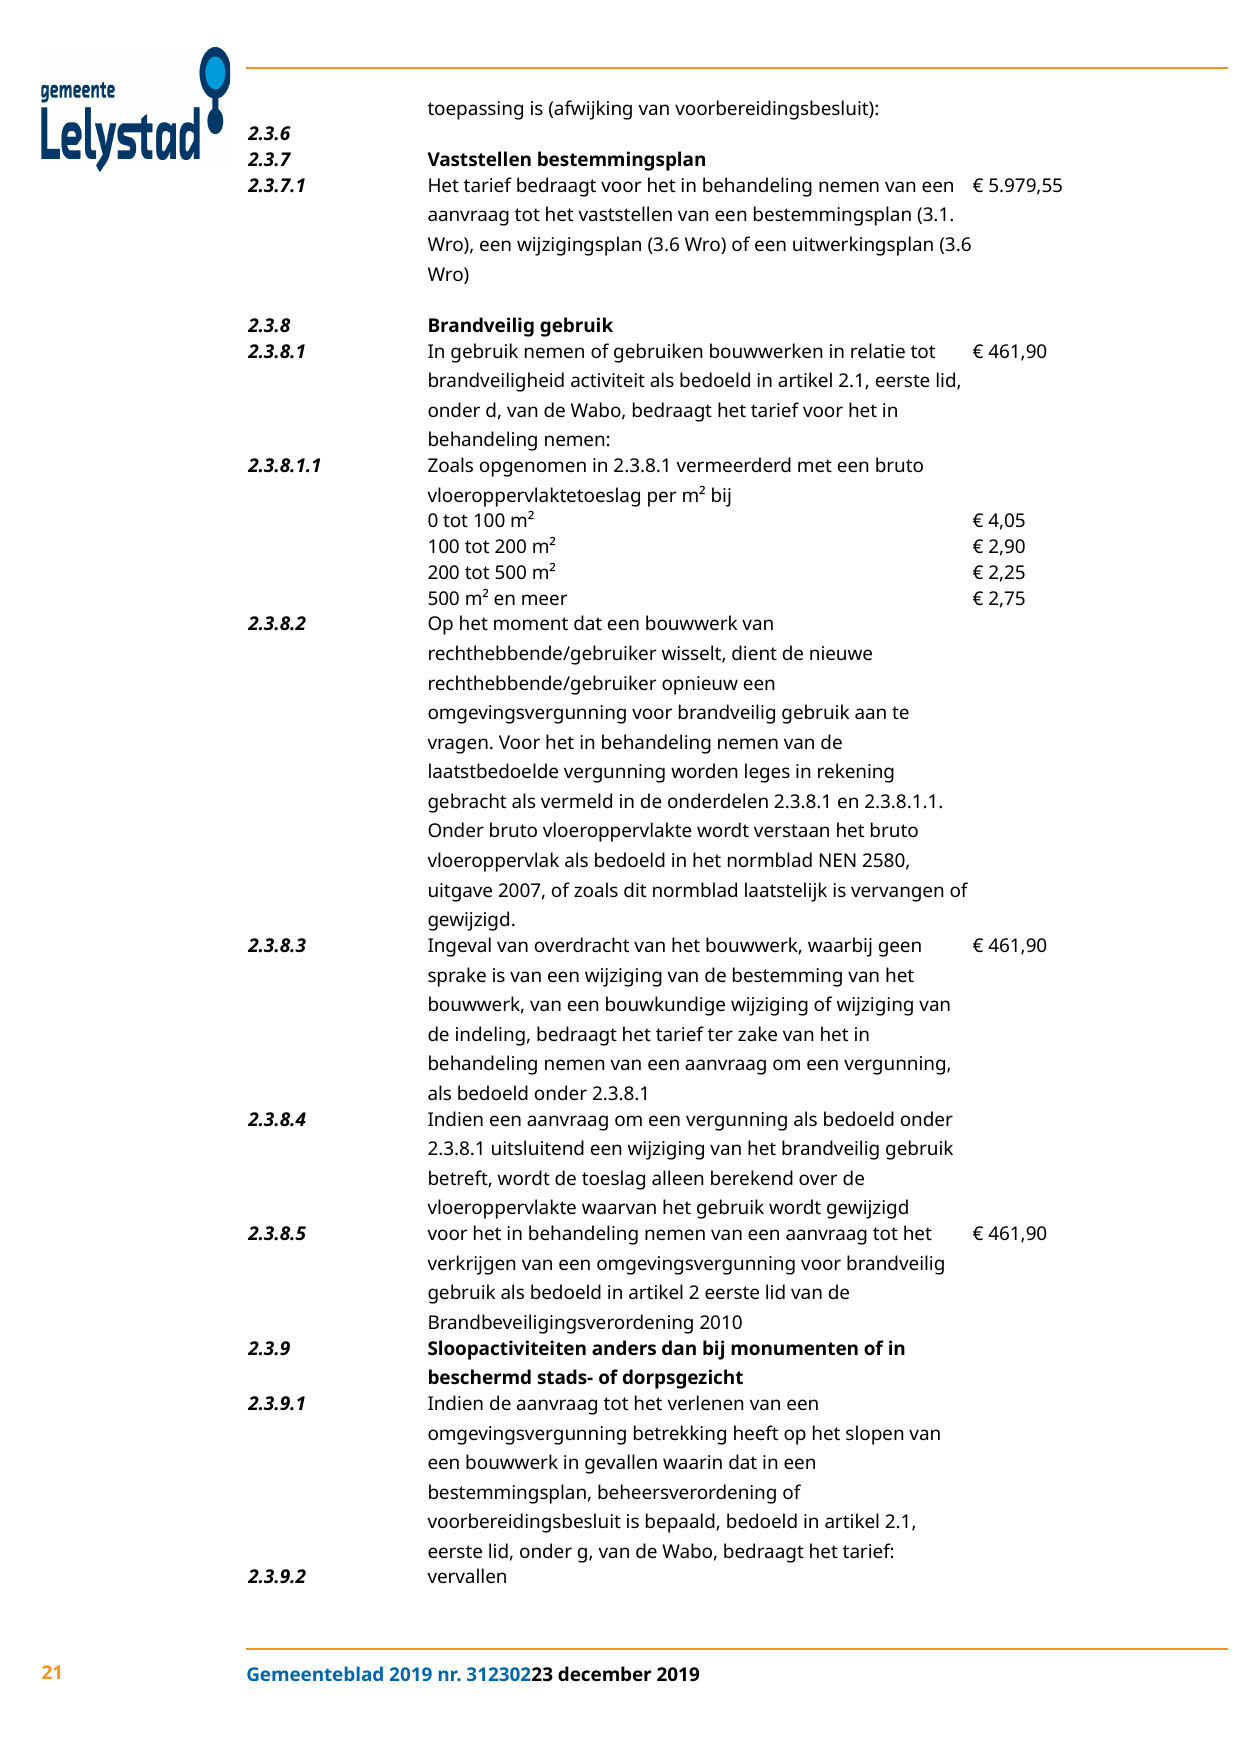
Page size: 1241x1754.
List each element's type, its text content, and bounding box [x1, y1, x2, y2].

table_cell [248, 585, 427, 611]
table_cell 2.3.8.3 [248, 932, 427, 1106]
table_cell [248, 286, 427, 312]
table_cell 2.3.8.5 [248, 1220, 427, 1335]
table_cell [973, 611, 1152, 932]
picture [41, 47, 231, 172]
table_cell [973, 1390, 1152, 1564]
table_cell [427, 286, 972, 312]
table_cell 2.3.6 [248, 121, 427, 146]
table_cell 0 tot 100 m² [427, 508, 972, 533]
table_cell 2.3.9 [248, 1335, 427, 1390]
table_cell 2.3.8.1 [248, 338, 427, 452]
table_cell Sloopactiviteiten anders dan bij monumenten of in beschermd stads- of dorpsgezicht [427, 1335, 972, 1390]
table_cell 2.3.8.2 [248, 611, 427, 932]
table_cell 2.3.9.2 [248, 1564, 427, 1589]
table_cell Brandveilig gebruik [427, 312, 972, 338]
table_cell [973, 146, 1152, 172]
table_cell [973, 1335, 1152, 1390]
table_cell Het tarief bedraagt voor het in behandeling nemen van een aanvraag tot het vaststellen van een bestemmingsplan (3.1. Wro), een wijzigingsplan (3.6 Wro) of een uitwerkingsplan (3.6 Wro) [427, 172, 972, 286]
table_cell Op het moment dat een bouwwerk van rechthebbende/gebruiker wisselt, dient de nieuwe rechthebbende/gebruiker opnieuw een omgevingsvergunning voor brandveilig gebruik aan te vragen. Voor het in behandeling nemen van de laatstbedoelde vergunning worden leges in rekening gebracht als vermeld in de onderdelen 2.3.8.1 en 2.3.8.1.1. Onder bruto vloeroppervlakte wordt verstaan het bruto vloeroppervlak als bedoeld in het normblad NEN 2580, uitgave 2007, of zoals dit normblad laatstelijk is vervangen of gewijzigd. [427, 611, 972, 932]
table_cell € 2,75 [973, 585, 1152, 611]
table_cell 2.3.7 [248, 146, 427, 172]
table_cell 2.3.7.1 [248, 172, 427, 286]
table_cell Indien de aanvraag tot het verlenen van een omgevingsvergunning betrekking heeft op het slopen van een bouwwerk in gevallen waarin dat in een bestemmingsplan, beheersverordening of voorbereidingsbesluit is bepaald, bedoeld in artikel 2.1, eerste lid, onder g, van de Wabo, bedraagt het tarief: [427, 1390, 972, 1564]
table_cell [973, 312, 1152, 338]
table_cell [973, 1106, 1152, 1220]
table_cell 200 tot 500 m² [427, 559, 972, 585]
table_cell [973, 121, 1152, 146]
table_cell Indien een aanvraag om een vergunning als bedoeld onder 2.3.8.1 uitsluitend een wijziging van het brandveilig gebruik betreft, wordt de toeslag alleen berekend over de vloeroppervlakte waarvan het gebruik wordt gewijzigd [427, 1106, 972, 1220]
table_cell voor het in behandeling nemen van een aanvraag tot het verkrijgen van een omgevingsvergunning voor brandveilig gebruik als bedoeld in artikel 2 eerste lid van de Brandbeveiligingsverordening 2010 [427, 1220, 972, 1335]
table_cell € 461,90 [973, 338, 1152, 452]
table_cell 2.3.8.1.1 [248, 453, 427, 508]
table_cell [248, 95, 427, 121]
table_cell [973, 95, 1152, 121]
table_cell € 461,90 [973, 932, 1152, 1106]
table_cell 500 m² en meer [427, 585, 972, 611]
table_cell [427, 121, 972, 146]
table_cell [248, 534, 427, 559]
table_cell € 5.979,55 [973, 172, 1152, 286]
table_cell In gebruik nemen of gebruiken bouwwerken in relatie tot brandveiligheid activiteit als bedoeld in artikel 2.1, eerste lid, onder d, van de Wabo, bedraagt het tarief voor het in behandeling nemen: [427, 338, 972, 452]
table_cell € 2,25 [973, 559, 1152, 585]
table_cell [973, 286, 1152, 312]
table_cell [973, 1564, 1152, 1589]
table_cell € 2,90 [973, 534, 1152, 559]
table_cell € 461,90 [973, 1220, 1152, 1335]
table_cell vervallen [427, 1564, 972, 1589]
table_cell 2.3.8.4 [248, 1106, 427, 1220]
table_cell 2.3.8 [248, 312, 427, 338]
table_cell Zoals opgenomen in 2.3.8.1 vermeerderd met een bruto vloeroppervlaktetoeslag per m² bij [427, 453, 972, 508]
table_cell Ingeval van overdracht van het bouwwerk, waarbij geen sprake is van een wijziging van de bestemming van het bouwwerk, van een bouwkundige wijziging of wijziging van de indeling, bedraagt het tarief ter zake van het in behandeling nemen van een aanvraag om een vergunning, als bedoeld onder 2.3.8.1 [427, 932, 972, 1106]
table_cell € 4,05 [973, 508, 1152, 533]
table_cell [248, 508, 427, 533]
table_cell [248, 559, 427, 585]
table_cell [973, 453, 1152, 508]
table_cell 2.3.9.1 [248, 1390, 427, 1564]
table_cell toepassing is (afwijking van voorbereidingsbesluit): [427, 95, 972, 121]
table_cell 100 tot 200 m² [427, 534, 972, 559]
table_cell Vaststellen bestemmingsplan [427, 146, 972, 172]
